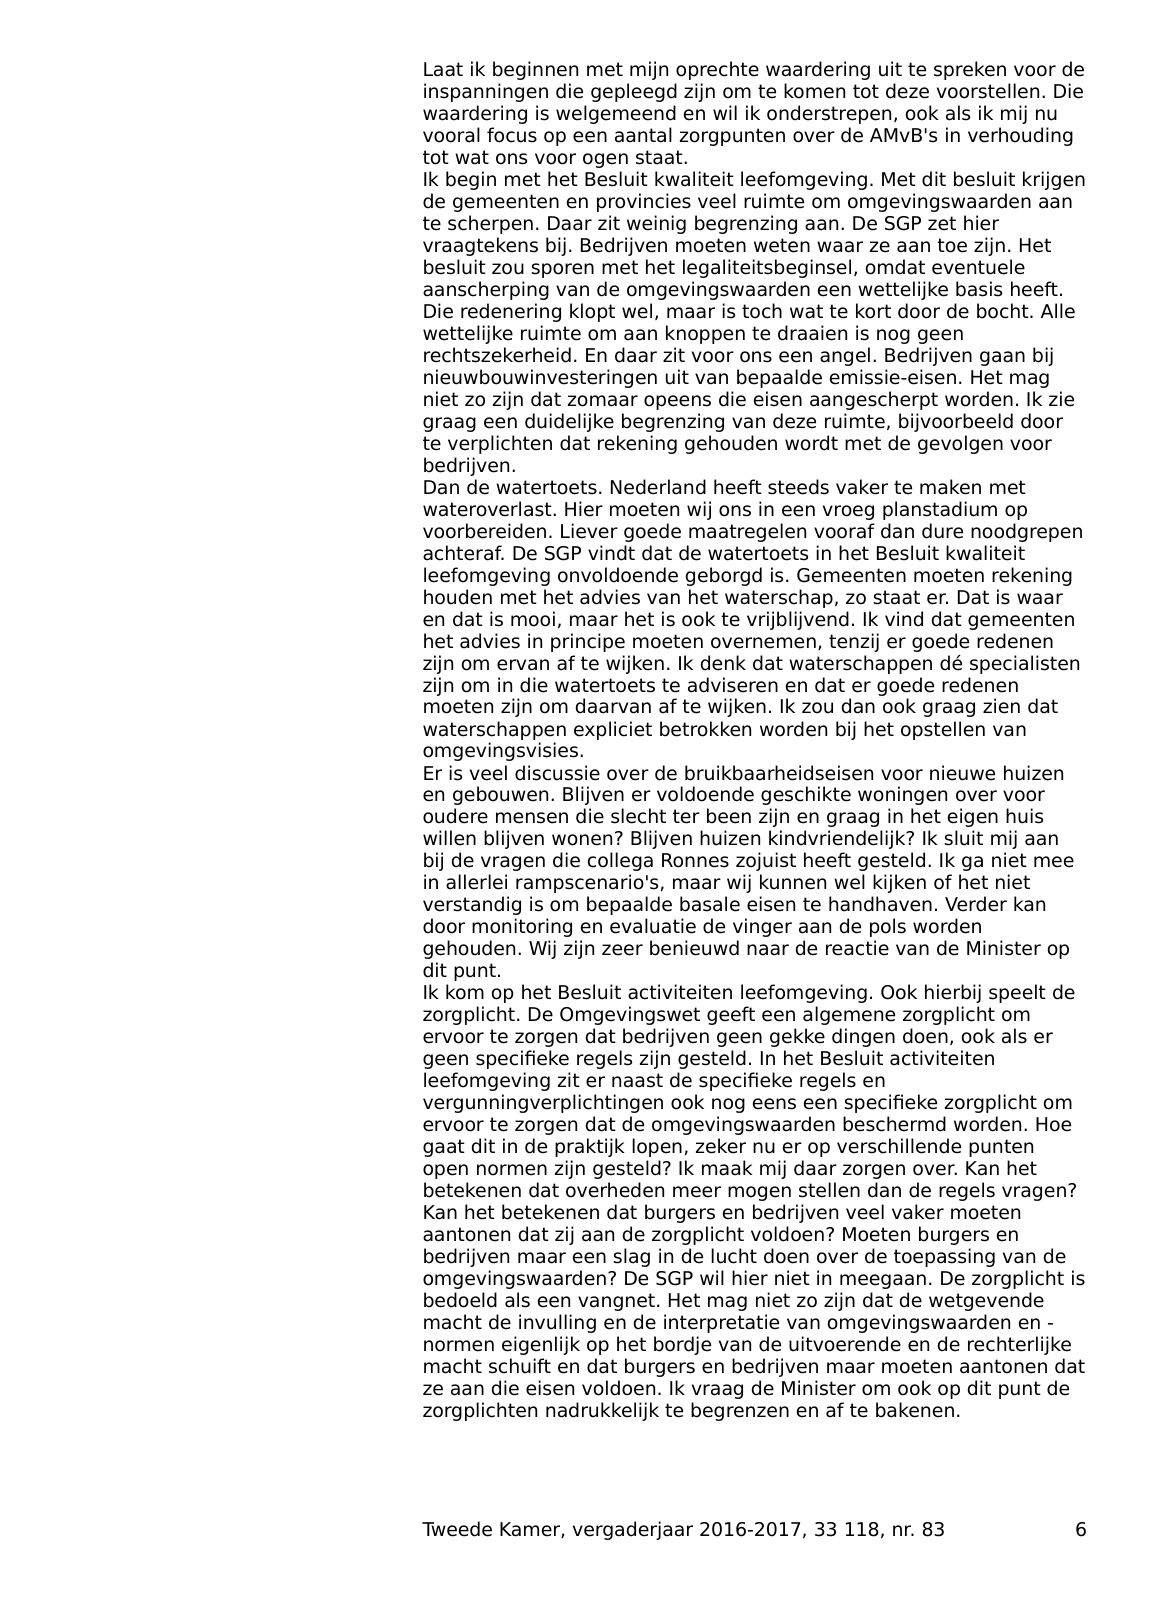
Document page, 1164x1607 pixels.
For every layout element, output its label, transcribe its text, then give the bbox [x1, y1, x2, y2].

text Ik kom op het Besluit activiteiten leefomgeving. Ook hierbij speelt de zorgplicht. De Omgevingswet geeft een algemene zorgplicht om ervoor te zorgen dat bedrijven geen gekke dingen doen, ook als er geen specifieke regels zijn gesteld. In het Besluit activiteiten leefomgeving zit er naast de specifieke regels en vergunningverplichtingen ook nog eens een specifieke zorgplicht om ervoor te zorgen dat de omgevingswaarden beschermd worden. Hoe gaat dit in de praktijk lopen, zeker nu er op verschillende punten open normen zijn gesteld? Ik maak mij daar zorgen over. Kan het betekenen dat overheden meer mogen stellen dan de regels vragen? Kan het betekenen dat burgers en bedrijven veel vaker moeten aantonen dat zij aan de zorgplicht voldoen? Moeten burgers en bedrijven maar een slag in de lucht doen over de toepassing van de omgevingswaarden? De SGP wil hier niet in meegaan. De zorgplicht is bedoeld als een vangnet. Het mag niet zo zijn dat de wetgevende macht de invulling en de interpretatie van omgevingswaarden en -normen eigenlijk op het bordje van de uitvoerende en de rechterlijke macht schuift en dat burgers en bedrijven maar moeten aantonen dat ze aan die eisen voldoen. Ik vraag de Minister om ook op dit punt de zorgplichten nadrukkelijk te begrenzen en af te bakenen. [422, 982, 1087, 1422]
text Er is veel discussie over de bruikbaarheidseisen voor nieuwe huizen en gebouwen. Blijven er voldoende geschikte woningen over voor oudere mensen die slecht ter been zijn en graag in het eigen huis willen blijven wonen? Blijven huizen kindvriendelijk? Ik sluit mij aan bij de vragen die collega Ronnes zojuist heeft gesteld. Ik ga niet mee in allerlei rampscenario's, maar wij kunnen wel kijken of het niet verstandig is om bepaalde basale eisen te handhaven. Verder kan door monitoring en evaluatie de vinger aan de pols worden gehouden. Wij zijn zeer benieuwd naar de reactie van de Minister op dit punt. [422, 762, 1087, 982]
text Laat ik beginnen met mijn oprechte waardering uit te spreken voor de inspanningen die gepleegd zijn om te komen tot deze voorstellen. Die waardering is welgemeend en wil ik onderstrepen, ook als ik mij nu vooral focus op een aantal zorgpunten over de AMvB's in verhouding tot wat ons voor ogen staat. [422, 59, 1087, 169]
text Ik begin met het Besluit kwaliteit leefomgeving. Met dit besluit krijgen de gemeenten en provincies veel ruimte om omgevingswaarden aan te scherpen. Daar zit weinig begrenzing aan. De SGP zet hier vraagtekens bij. Bedrijven moeten weten waar ze aan toe zijn. Het besluit zou sporen met het legaliteitsbeginsel, omdat eventuele aanscherping van de omgevingswaarden een wettelijke basis heeft. Die redenering klopt wel, maar is toch wat te kort door de bocht. Alle wettelijke ruimte om aan knoppen te draaien is nog geen rechtszekerheid. En daar zit voor ons een angel. Bedrijven gaan bij nieuwbouwinvesteringen uit van bepaalde emissie-eisen. Het mag niet zo zijn dat zomaar opeens die eisen aangescherpt worden. Ik zie graag een duidelijke begrenzing van deze ruimte, bijvoorbeeld door te verplichten dat rekening gehouden wordt met de gevolgen voor bedrijven. [422, 169, 1087, 477]
text Dan de watertoets. Nederland heeft steeds vaker te maken met wateroverlast. Hier moeten wij ons in een vroeg planstadium op voorbereiden. Liever goede maatregelen vooraf dan dure noodgrepen achteraf. De SGP vindt dat de watertoets in het Besluit kwaliteit leefomgeving onvoldoende geborgd is. Gemeenten moeten rekening houden met het advies van het waterschap, zo staat er. Dat is waar en dat is mooi, maar het is ook te vrijblijvend. Ik vind dat gemeenten het advies in principe moeten overnemen, tenzij er goede redenen zijn om ervan af te wijken. Ik denk dat waterschappen dé specialisten zijn om in die watertoets te adviseren en dat er goede redenen moeten zijn om daarvan af te wijken. Ik zou dan ook graag zien dat waterschappen expliciet betrokken worden bij het opstellen van omgevingsvisies. [422, 477, 1087, 762]
